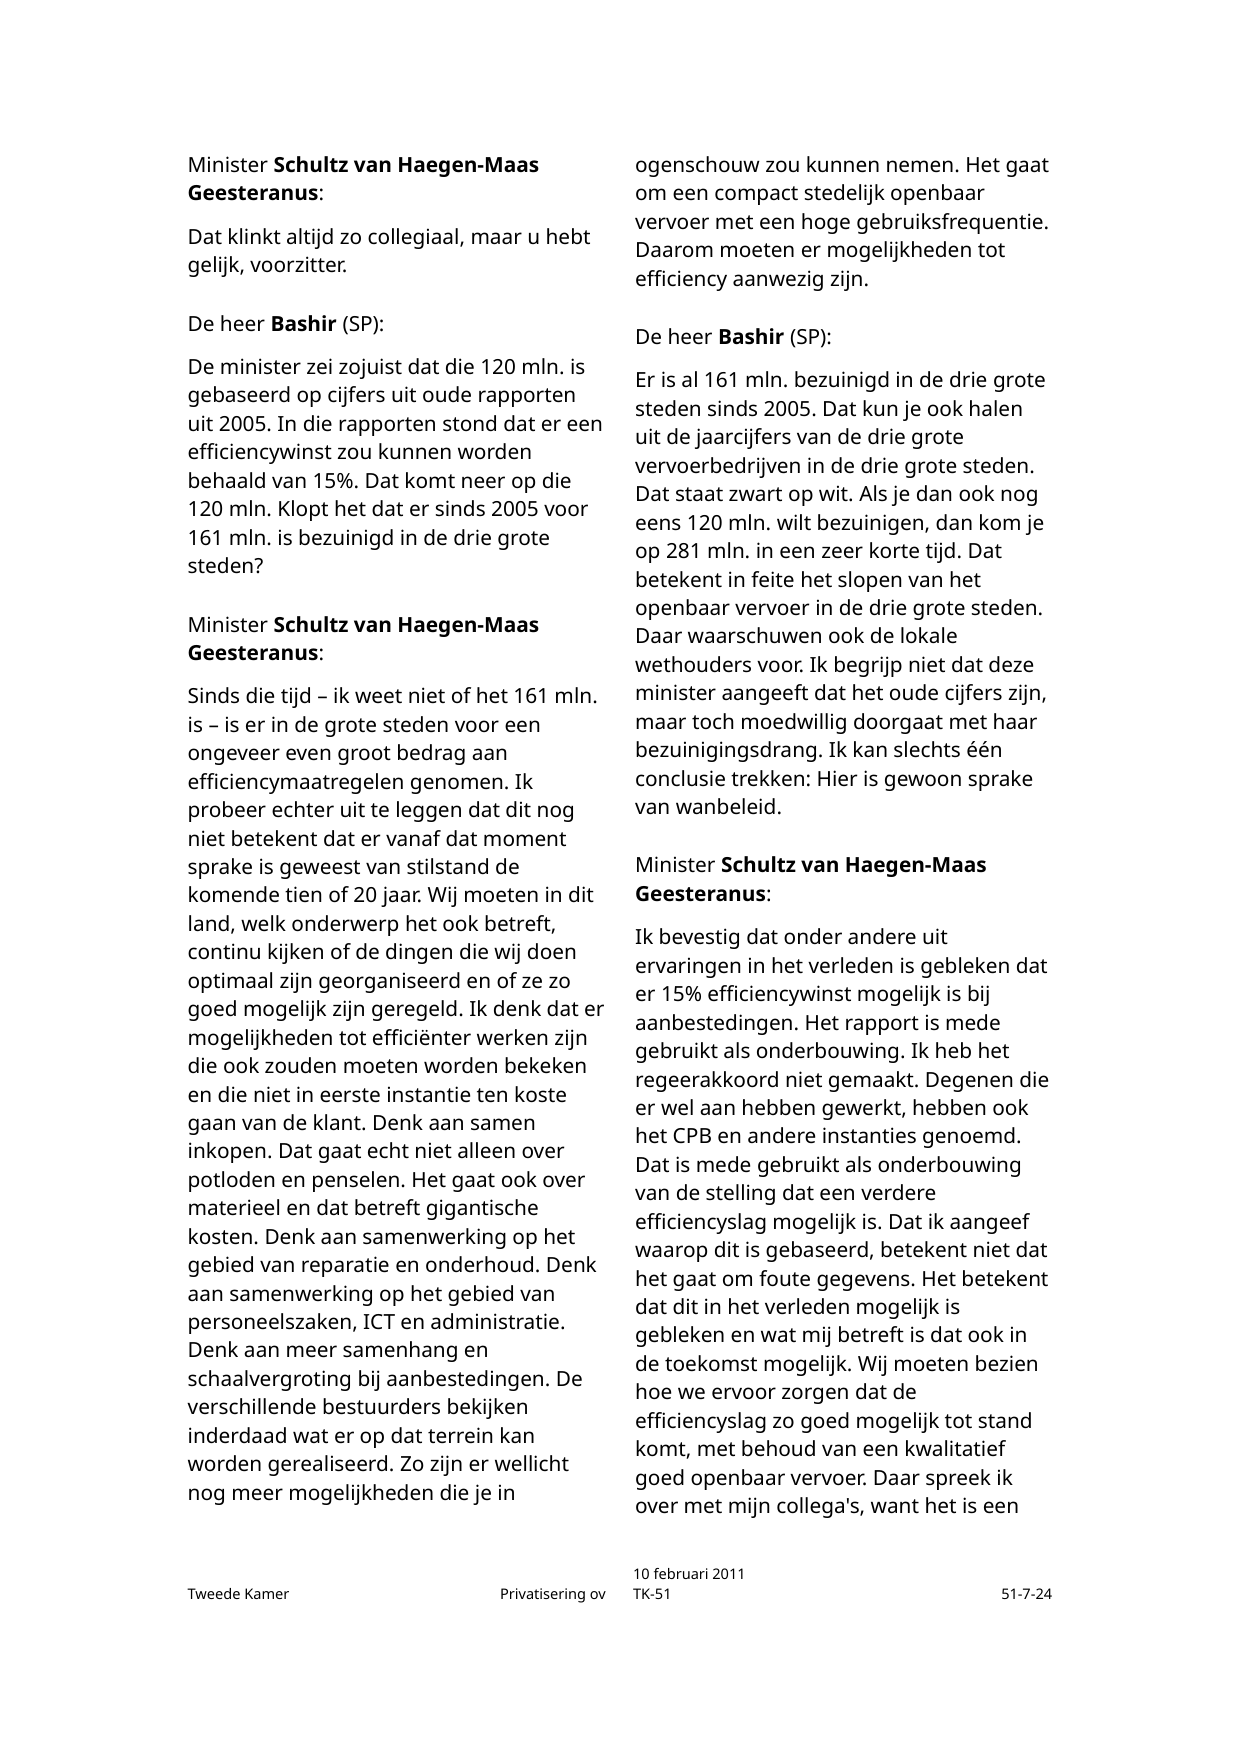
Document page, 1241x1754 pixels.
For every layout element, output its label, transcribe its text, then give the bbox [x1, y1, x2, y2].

text Er is al 161 mln. bezuinigd in de drie grote steden sinds 2005. Dat kun je ook halen uit de jaarcijfers van de drie grote vervoerbedrijven in de drie grote steden. Dat staat zwart op wit. Als je dan ook nog eens 120 mln. wilt bezuinigen, dan kom je op 281 mln. in een zeer korte tijd. Dat betekent in feite het slopen van het openbaar vervoer in de drie grote steden. Daar waarschuwen ook de lokale wethouders voor. Ik begrijp niet dat deze minister aangeeft dat het oude cijfers zijn, maar toch moedwillig doorgaat met haar bezuinigingsdrang. Ik kan slechts één conclusie trekken: Hier is gewoon sprake van wanbeleid. [635, 366, 1053, 821]
text De heer Bashir (SP): [635, 322, 1053, 351]
text Ik bevestig dat onder andere uit ervaringen in het verleden is gebleken dat er 15% efficiencywinst mogelijk is bij aanbestedingen. Het rapport is mede gebruikt als onderbouwing. Ik heb het regeerakkoord niet gemaakt. Degenen die er wel aan hebben gewerkt, hebben ook het CPB en andere instanties genoemd. Dat is mede gebruikt als onderbouwing van de stelling dat een verdere efficiencyslag mogelijk is. Dat ik aangeef waarop dit is gebaseerd, betekent niet dat het gaat om foute gegevens. Het betekent dat dit in het verleden mogelijk is gebleken en wat mij betreft is dat ook in de toekomst mogelijk. Wij moeten bezien hoe we ervoor zorgen dat de efficiencyslag zo goed mogelijk tot stand komt, met behoud van een kwalitatief goed openbaar vervoer. Daar spreek ik over met mijn collega's, want het is een [635, 922, 1053, 1520]
text De heer Bashir (SP): [187, 309, 605, 337]
text De minister zei zojuist dat die 120 mln. is gebaseerd op cijfers uit oude rapporten uit 2005. In die rapporten stond dat er een efficiencywinst zou kunnen worden behaald van 15%. Dat komt neer op die 120 mln. Klopt het dat er sinds 2005 voor 161 mln. is bezuinigd in de drie grote steden? [187, 352, 605, 580]
text Minister Schultz van Haegen-Maas Geesteranus: [187, 150, 605, 207]
text Sinds die tijd – ik weet niet of het 161 mln. is – is er in de grote steden voor een ongeveer even groot bedrag aan efficiencymaatregelen genomen. Ik probeer echter uit te leggen dat dit nog niet betekent dat er vanaf dat moment sprake is geweest van stilstand de komende tien of 20 jaar. Wij moeten in dit land, welk onderwerp het ook betreft, continu kijken of de dingen die wij doen optimaal zijn georganiseerd en of ze zo goed mogelijk zijn geregeld. Ik denk dat er mogelijkheden tot efficiënter werken zijn die ook zouden moeten worden bekeken en die niet in eerste instantie ten koste gaan van de klant. Denk aan samen inkopen. Dat gaat echt niet alleen over potloden en penselen. Het gaat ook over materieel en dat betreft gigantische kosten. Denk aan samenwerking op het gebied van reparatie en onderhoud. Denk aan samenwerking op het gebied van personeelszaken, ICT en administratie. Denk aan meer samenhang en schaalvergroting bij aanbestedingen. De verschillende bestuurders bekijken inderdaad wat er op dat terrein kan worden gerealiseerd. Zo zijn er wellicht nog meer mogelijkheden die je in [187, 682, 605, 1506]
text Dat klinkt altijd zo collegiaal, maar u hebt gelijk, voorzitter. [187, 222, 605, 279]
text ogenschouw zou kunnen nemen. Het gaat om een compact stedelijk openbaar vervoer met een hoge gebruiksfrequentie. Daarom moeten er mogelijkheden tot efficiency aanwezig zijn. [635, 150, 1053, 292]
text Minister Schultz van Haegen-Maas Geesteranus: [635, 851, 1053, 907]
text Minister Schultz van Haegen-Maas Geesteranus: [187, 610, 605, 667]
